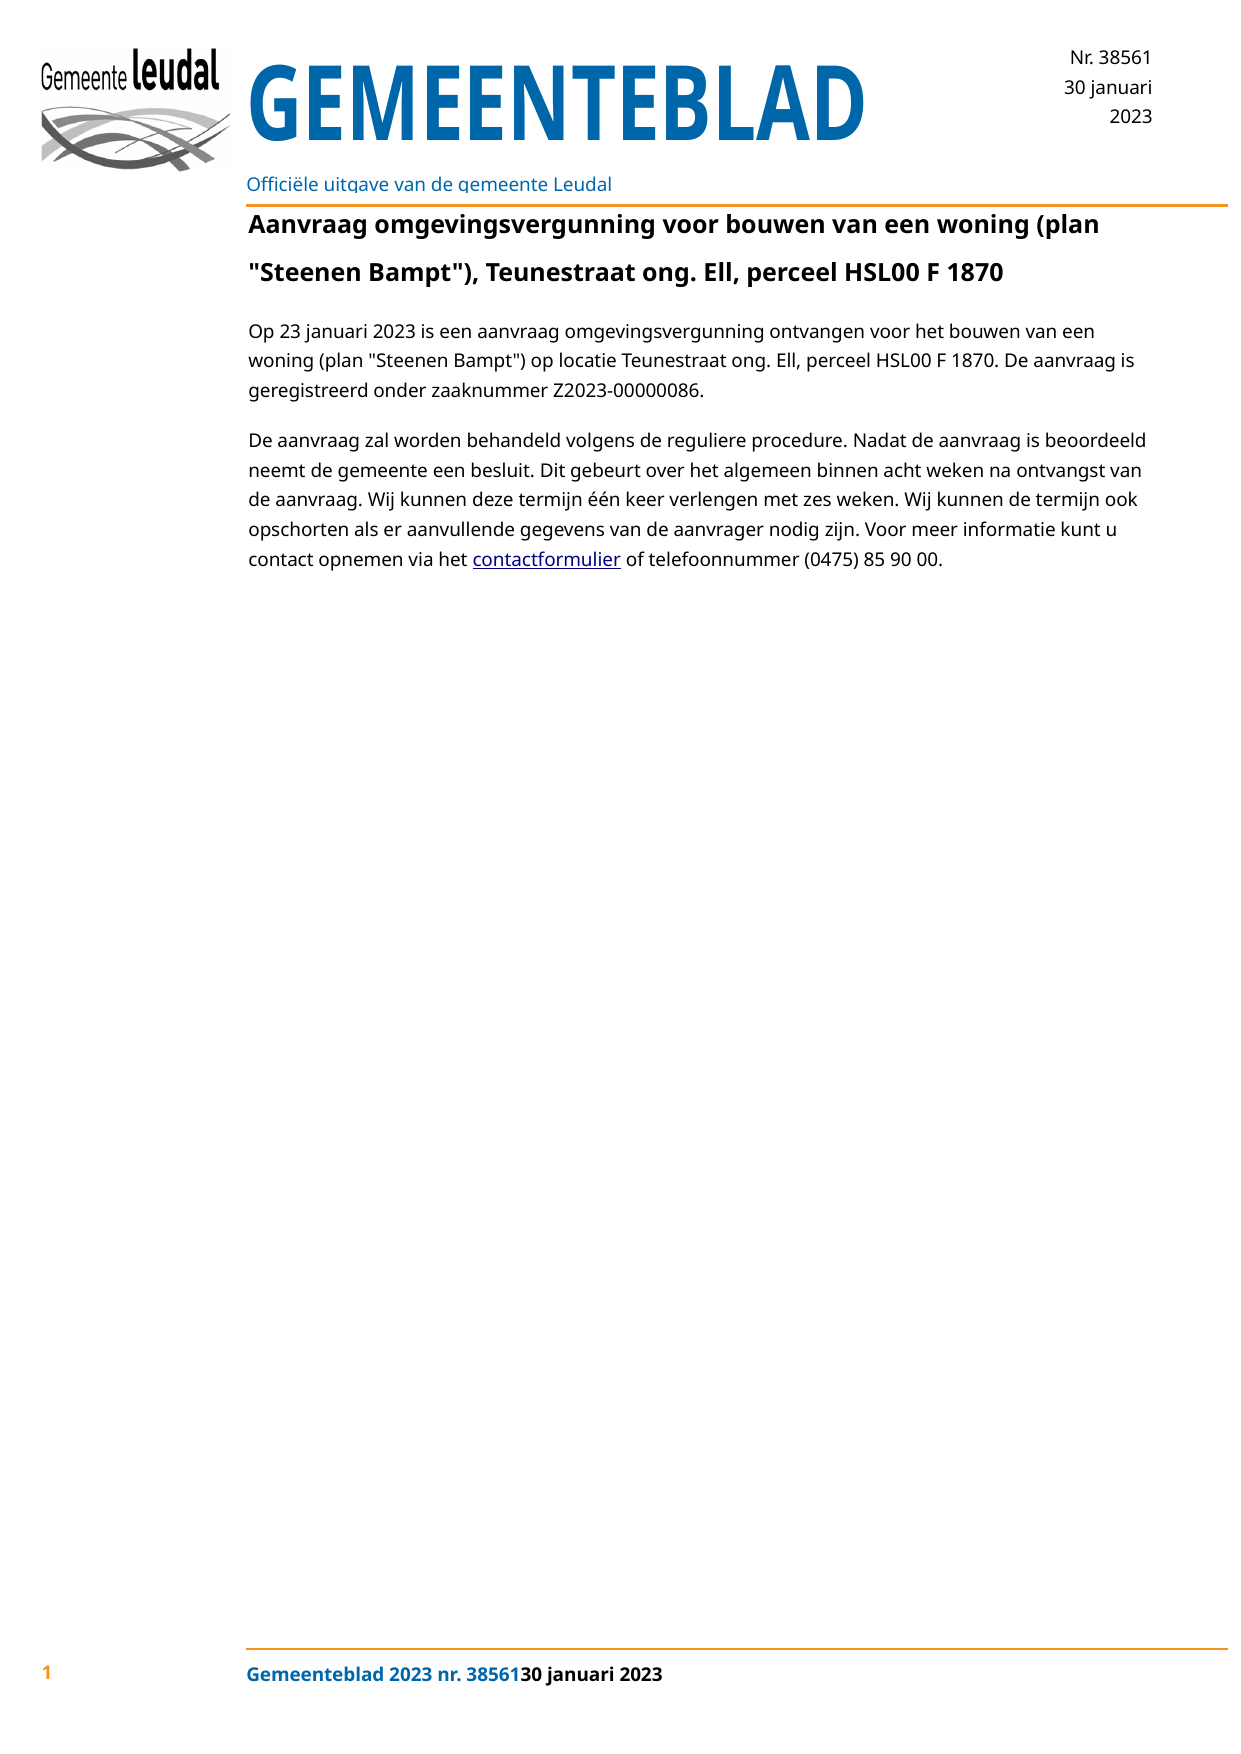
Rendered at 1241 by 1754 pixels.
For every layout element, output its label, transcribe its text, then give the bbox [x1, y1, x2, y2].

text De aanvraag zal worden behandeld volgens de reguliere procedure. Nadat de aanvraag is beoordeeld neemt de gemeente een besluit. Dit gebeurt over het algemeen binnen acht weken na ontvangst van de aanvraag. Wij kunnen deze termijn één keer verlengen met zes weken. Wij kunnen de termijn ook opschorten als er aanvullende gegevens van de aanvrager nodig zijn. Voor meer informatie kunt u contact opnemen via het contactformulier of telefoonnummer (0475) 85 90 00. [248, 427, 1152, 572]
text Op 23 januari 2023 is een aanvraag omgevingsvergunning ontvangen voor het bouwen van een woning (plan "Steenen Bampt") op locatie Teunestraat ong. Ell, perceel HSL00 F 1870. De aanvraag is geregistreerd onder zaaknummer Z2023-00000086. [248, 318, 1152, 403]
picture [41, 47, 231, 172]
text Aanvraag omgevingsvergunning voor bouwen van een woning (plan "Steenen Bampt"), Teunestraat ong. Ell, perceel HSL00 F 1870 [248, 207, 1152, 288]
